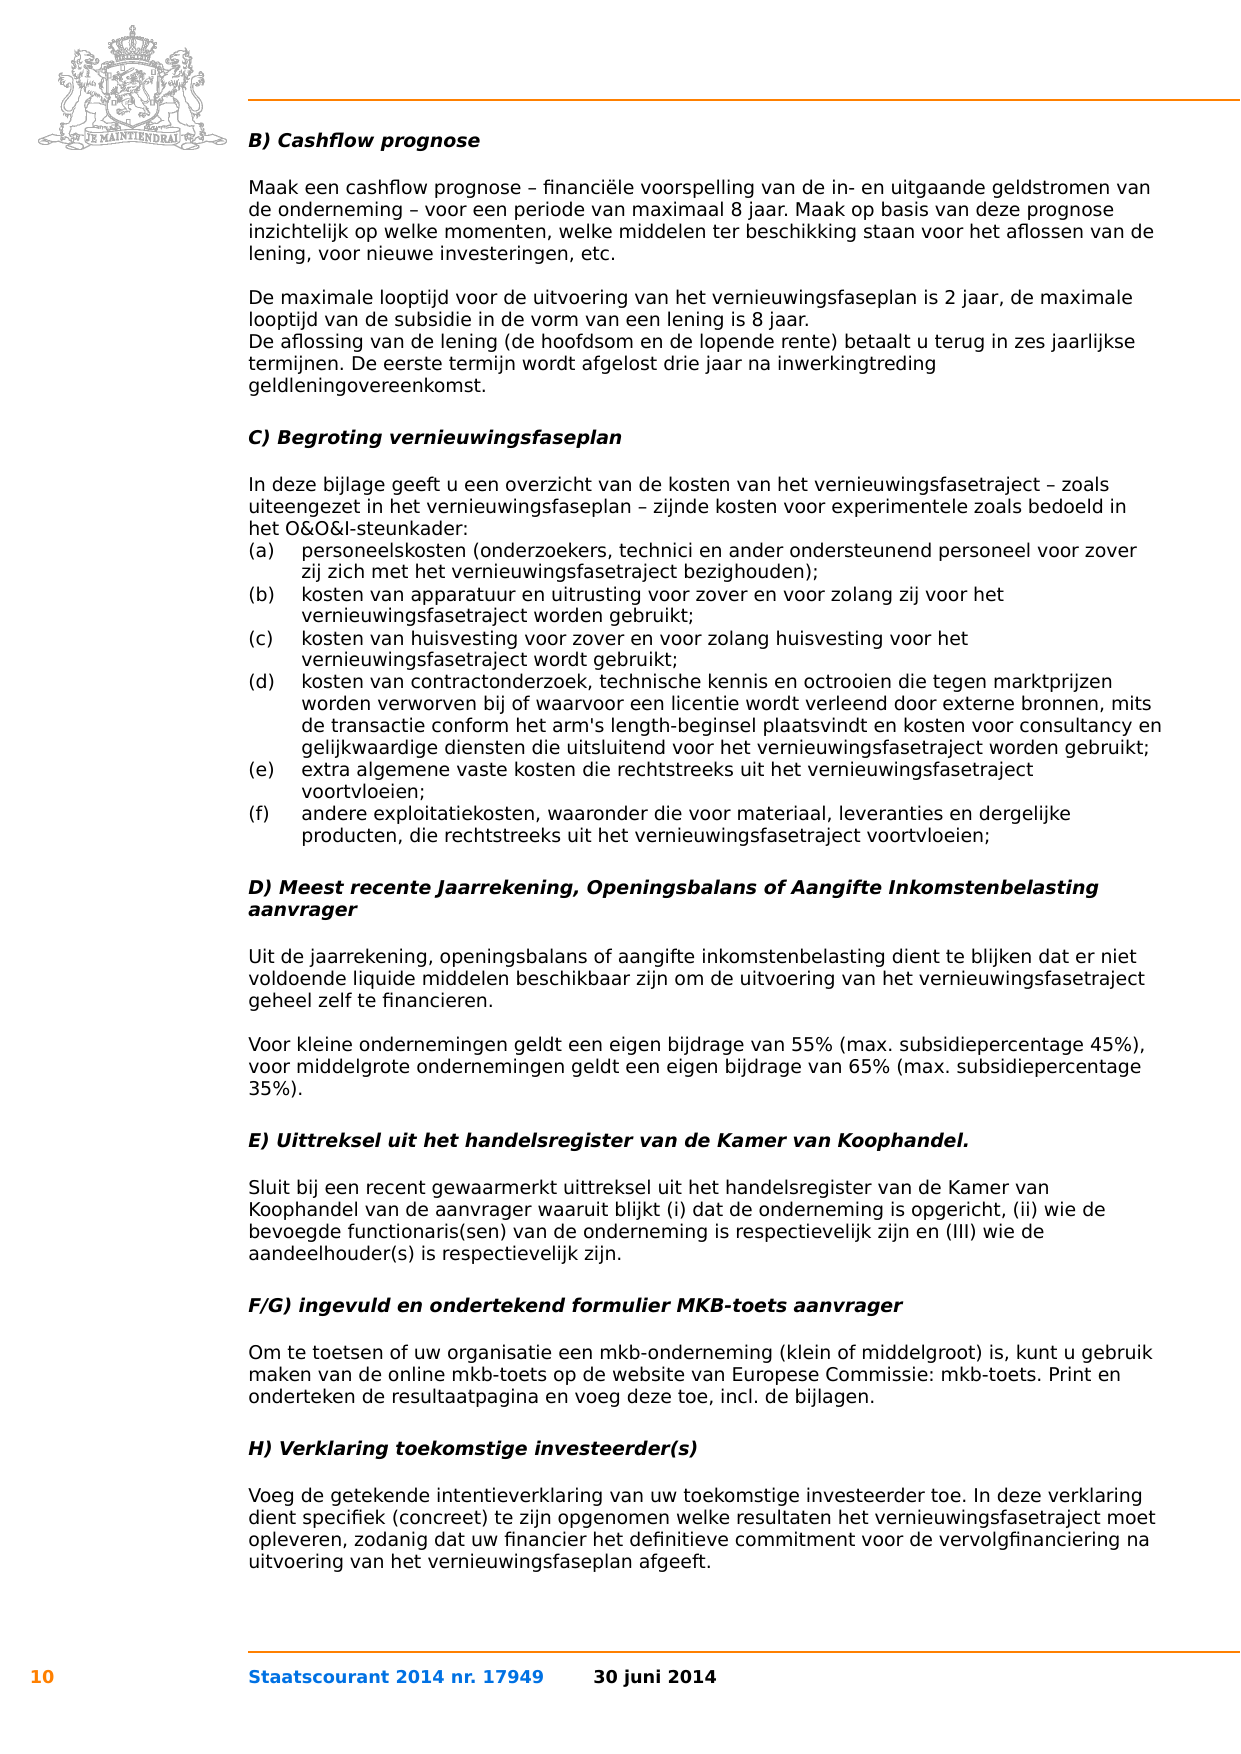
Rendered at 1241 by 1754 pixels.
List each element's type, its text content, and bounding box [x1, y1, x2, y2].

text Voor kleine ondernemingen geldt een eigen bijdrage van 55% (max. subsidiepercentage 45%), voor middelgrote ondernemingen geldt een eigen bijdrage van 65% (max. subsidiepercentage 35%). [248, 1034, 1163, 1100]
text (f) andere exploitatiekosten, waaronder die voor materiaal, leveranties en dergelijke producten, die rechtstreeks uit het vernieuwingsfasetraject voortvloeien; [248, 803, 1163, 847]
text De maximale looptijd voor de uitvoering van het vernieuwingsfaseplan is 2 jaar, de maximale looptijd van de subsidie in de vorm van een lening is 8 jaar. [248, 287, 1163, 331]
text Om te toetsen of uw organisatie een mkb-onderneming (klein of middelgroot) is, kunt u gebruik maken van de online mkb-toets op de website van Europese Commissie: mkb-toets. Print en onderteken de resultaatpagina en voeg deze toe, incl. de bijlagen. [248, 1342, 1163, 1408]
text Voeg de getekende intentieverklaring van uw toekomstige investeerder toe. In deze verklaring dient specifiek (concreet) te zijn opgenomen welke resultaten het vernieuwingsfasetraject moet opleveren, zodanig dat uw financier het definitieve commitment voor de vervolgfinanciering na uitvoering van het vernieuwingsfaseplan afgeeft. [248, 1485, 1163, 1573]
text De aflossing van de lening (de hoofdsom en de lopende rente) betaalt u terug in zes jaarlijkse termijnen. De eerste termijn wordt afgelost drie jaar na inwerkingtreding geldleningovereenkomst. [248, 331, 1163, 397]
text (e) extra algemene vaste kosten die rechtstreeks uit het vernieuwingsfasetraject voortvloeien; [248, 759, 1163, 803]
subtitle F/G) ingevuld en ondertekend formulier MKB-toets aanvrager [248, 1295, 1163, 1317]
subtitle E) Uittreksel uit het handelsregister van de Kamer van Koophandel. [248, 1130, 1163, 1152]
text Maak een cashflow prognose – financiële voorspelling van de in- en uitgaande geldstromen van de onderneming – voor een periode van maximaal 8 jaar. Maak op basis van deze prognose inzichtelijk op welke momenten, welke middelen ter beschikking staan voor het aflossen van de lening, voor nieuwe investeringen, etc. [248, 177, 1163, 265]
text (c) kosten van huisvesting voor zover en voor zolang huisvesting voor het vernieuwingsfasetraject wordt gebruikt; [248, 627, 1163, 671]
subtitle B) Cashflow prognose [248, 130, 1163, 152]
text (d) kosten van contractonderzoek, technische kennis en octrooien die tegen marktprijzen worden verworven bij of waarvoor een licentie wordt verleend door externe bronnen, mits de transactie conform het arm's length-beginsel plaatsvindt en kosten voor consultancy en gelijkwaardige diensten die uitsluitend voor het vernieuwingsfasetraject worden gebruikt; [248, 671, 1163, 759]
subtitle C) Begroting vernieuwingsfaseplan [248, 427, 1163, 448]
text (a) personeelskosten (onderzoekers, technici en ander ondersteunend personeel voor zover zij zich met het vernieuwingsfasetraject bezighouden); [248, 539, 1163, 583]
text Sluit bij een recent gewaarmerkt uittreksel uit het handelsregister van de Kamer van Koophandel van de aanvrager waaruit blijkt (i) dat de onderneming is opgericht, (ii) wie de bevoegde functionaris(sen) van de onderneming is respectievelijk zijn en (III) wie de aandeelhouder(s) is respectievelijk zijn. [248, 1177, 1163, 1265]
text In deze bijlage geeft u een overzicht van de kosten van het vernieuwingsfasetraject – zoals uiteengezet in het vernieuwingsfaseplan – zijnde kosten voor experimentele zoals bedoeld in het O&O&I-steunkader: [248, 473, 1163, 539]
text Uit de jaarrekening, openingsbalans of aangifte inkomstenbelasting dient te blijken dat er niet voldoende liquide middelen beschikbaar zijn om de uitvoering van het vernieuwingsfasetraject geheel zelf te financieren. [248, 946, 1163, 1012]
text (b) kosten van apparatuur en uitrusting voor zover en voor zolang zij voor het vernieuwingsfasetraject worden gebruikt; [248, 583, 1163, 627]
subtitle H) Verklaring toekomstige investeerder(s) [248, 1438, 1163, 1460]
subtitle D) Meest recente Jaarrekening, Openingsbalans of Aangifte Inkomstenbelasting aanvrager [248, 877, 1163, 921]
picture [38, 25, 227, 150]
